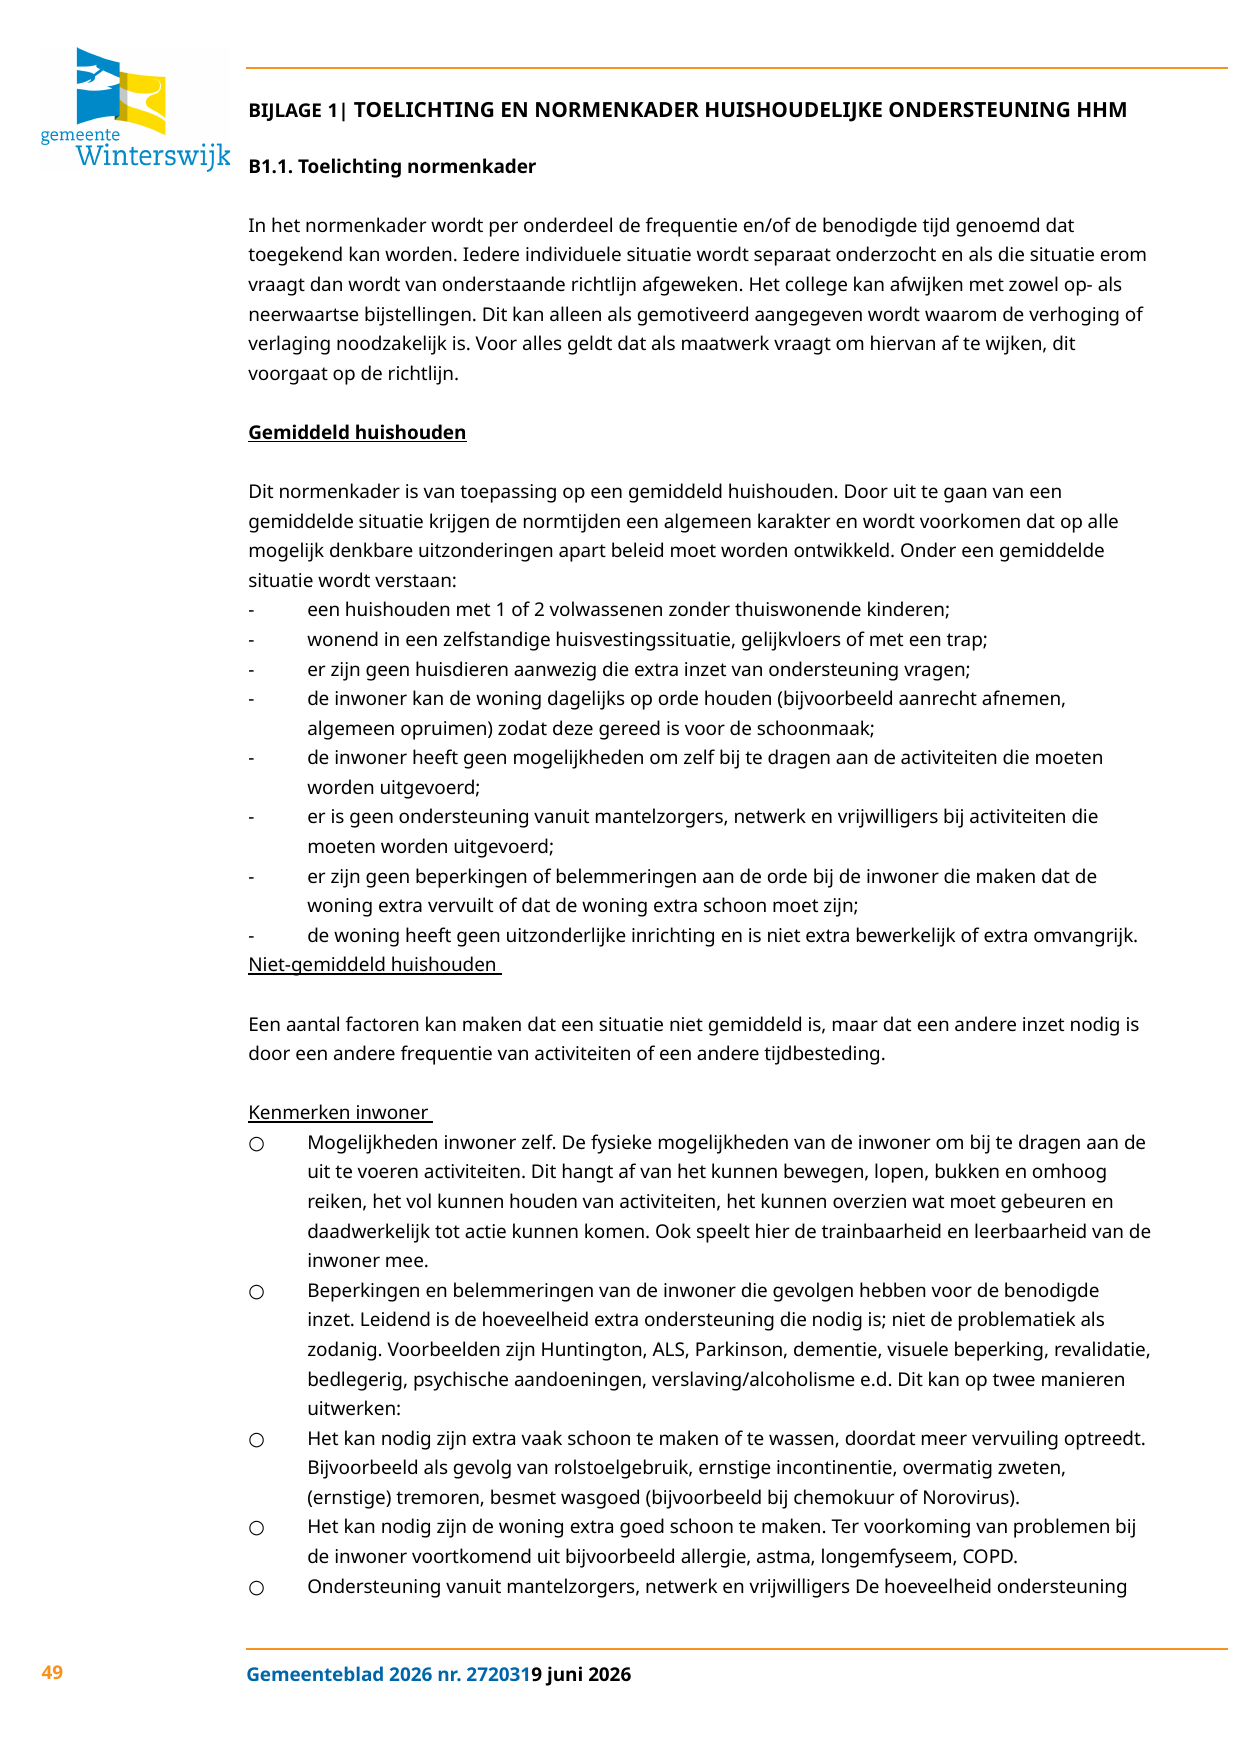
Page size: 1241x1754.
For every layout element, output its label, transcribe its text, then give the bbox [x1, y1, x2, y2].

list de woning heeft geen uitzonderlijke inrichting en is niet extra bewerkelijk of extra omvangrijk. [248, 922, 1152, 948]
text Kenmerken inwoner [248, 1099, 1152, 1125]
text Dit normenkader is van toepassing op een gemiddeld huishouden. Door uit te gaan van een gemiddelde situatie krijgen de normtijden een algemeen karakter en wordt voorkomen dat op alle mogelijk denkbare uitzonderingen apart beleid moet worden ontwikkeld. Onder een gemiddelde situatie wordt verstaan: [248, 478, 1152, 593]
list er is geen ondersteuning vanuit mantelzorgers, netwerk en vrijwilligers bij activiteiten die moeten worden uitgevoerd; [248, 804, 1152, 859]
list Het kan nodig zijn de woning extra goed schoon te maken. Ter voorkoming van problemen bij de inwoner voortkomend uit bijvoorbeeld allergie, astma, longemfyseem, COPD. [248, 1514, 1152, 1569]
text BIJLAGE 1| TOELICHTING EN NORMENKADER HUISHOUDELIJKE ONDERSTEUNING HHM [248, 95, 1152, 123]
list de inwoner heeft geen mogelijkheden om zelf bij te dragen aan de activiteiten die moeten worden uitgevoerd; [248, 744, 1152, 800]
list Mogelijkheden inwoner zelf. De fysieke mogelijkheden van de inwoner om bij te dragen aan de uit te voeren activiteiten. Dit hangt af van het kunnen bewegen, lopen, bukken en omhoog reiken, het vol kunnen houden van activiteiten, het kunnen overzien wat moet gebeuren en daadwerkelijk tot actie kunnen komen. Ook speelt hier de trainbaarheid en leerbaarheid van de inwoner mee. [248, 1129, 1152, 1273]
list wonend in een zelfstandige huisvestingssituatie, gelijkvloers of met een trap; [248, 626, 1152, 652]
picture [41, 47, 231, 172]
text Niet-gemiddeld huishouden [248, 952, 1152, 977]
list de inwoner kan de woning dagelijks op orde houden (bijvoorbeeld aanrecht afnemen, algemeen opruimen) zodat deze gereed is voor de schoonmaak; [248, 685, 1152, 741]
text In het normenkader wordt per onderdeel de frequentie en/of de benodigde tijd genoemd dat toegekend kan worden. Iedere individuele situatie wordt separaat onderzocht en als die situatie erom vraagt dan wordt van onderstaande richtlijn afgeweken. Het college kan afwijken met zowel op- als neerwaartse bijstellingen. Dit kan alleen als gemotiveerd aangegeven wordt waarom de verhoging of verlaging noodzakelijk is. Voor alles geldt dat als maatwerk vraagt om hiervan af te wijken, dit voorgaat op de richtlijn. [248, 212, 1152, 386]
list er zijn geen huisdieren aanwezig die extra inzet van ondersteuning vragen; [248, 656, 1152, 682]
picture [225, 153, 231, 162]
text Gemiddeld huishouden [248, 419, 1152, 445]
list een huishouden met 1 of 2 volwassenen zonder thuiswonende kinderen; [248, 597, 1152, 622]
list Ondersteuning vanuit mantelzorgers, netwerk en vrijwilligers De hoeveelheid ondersteuning [248, 1573, 1152, 1599]
list Beperkingen en belemmeringen van de inwoner die gevolgen hebben voor de benodigde inzet. Leidend is de hoeveelheid extra ondersteuning die nodig is; niet de problematiek als zodanig. Voorbeelden zijn Huntington, ALS, Parkinson, dementie, visuele beperking, revalidatie, bedlegerig, psychische aandoeningen, verslaving/alcoholisme e.d. Dit kan op twee manieren uitwerken: [248, 1277, 1152, 1421]
list Het kan nodig zijn extra vaak schoon te maken of te wassen, doordat meer vervuiling optreedt. Bijvoorbeeld als gevolg van rolstoelgebruik, ernstige incontinentie, overmatig zweten, (ernstige) tremoren, besmet wasgoed (bijvoorbeeld bij chemokuur of Norovirus). [248, 1425, 1152, 1510]
list er zijn geen beperkingen of belemmeringen aan de orde bij de inwoner die maken dat de woning extra vervuilt of dat de woning extra schoon moet zijn; [248, 863, 1152, 918]
text B1.1. Toelichting normenkader [248, 153, 1152, 179]
text Een aantal factoren kan maken dat een situatie niet gemiddeld is, maar dat een andere inzet nodig is door een andere frequentie van activiteiten of een andere tijdbesteding. [248, 1011, 1152, 1066]
